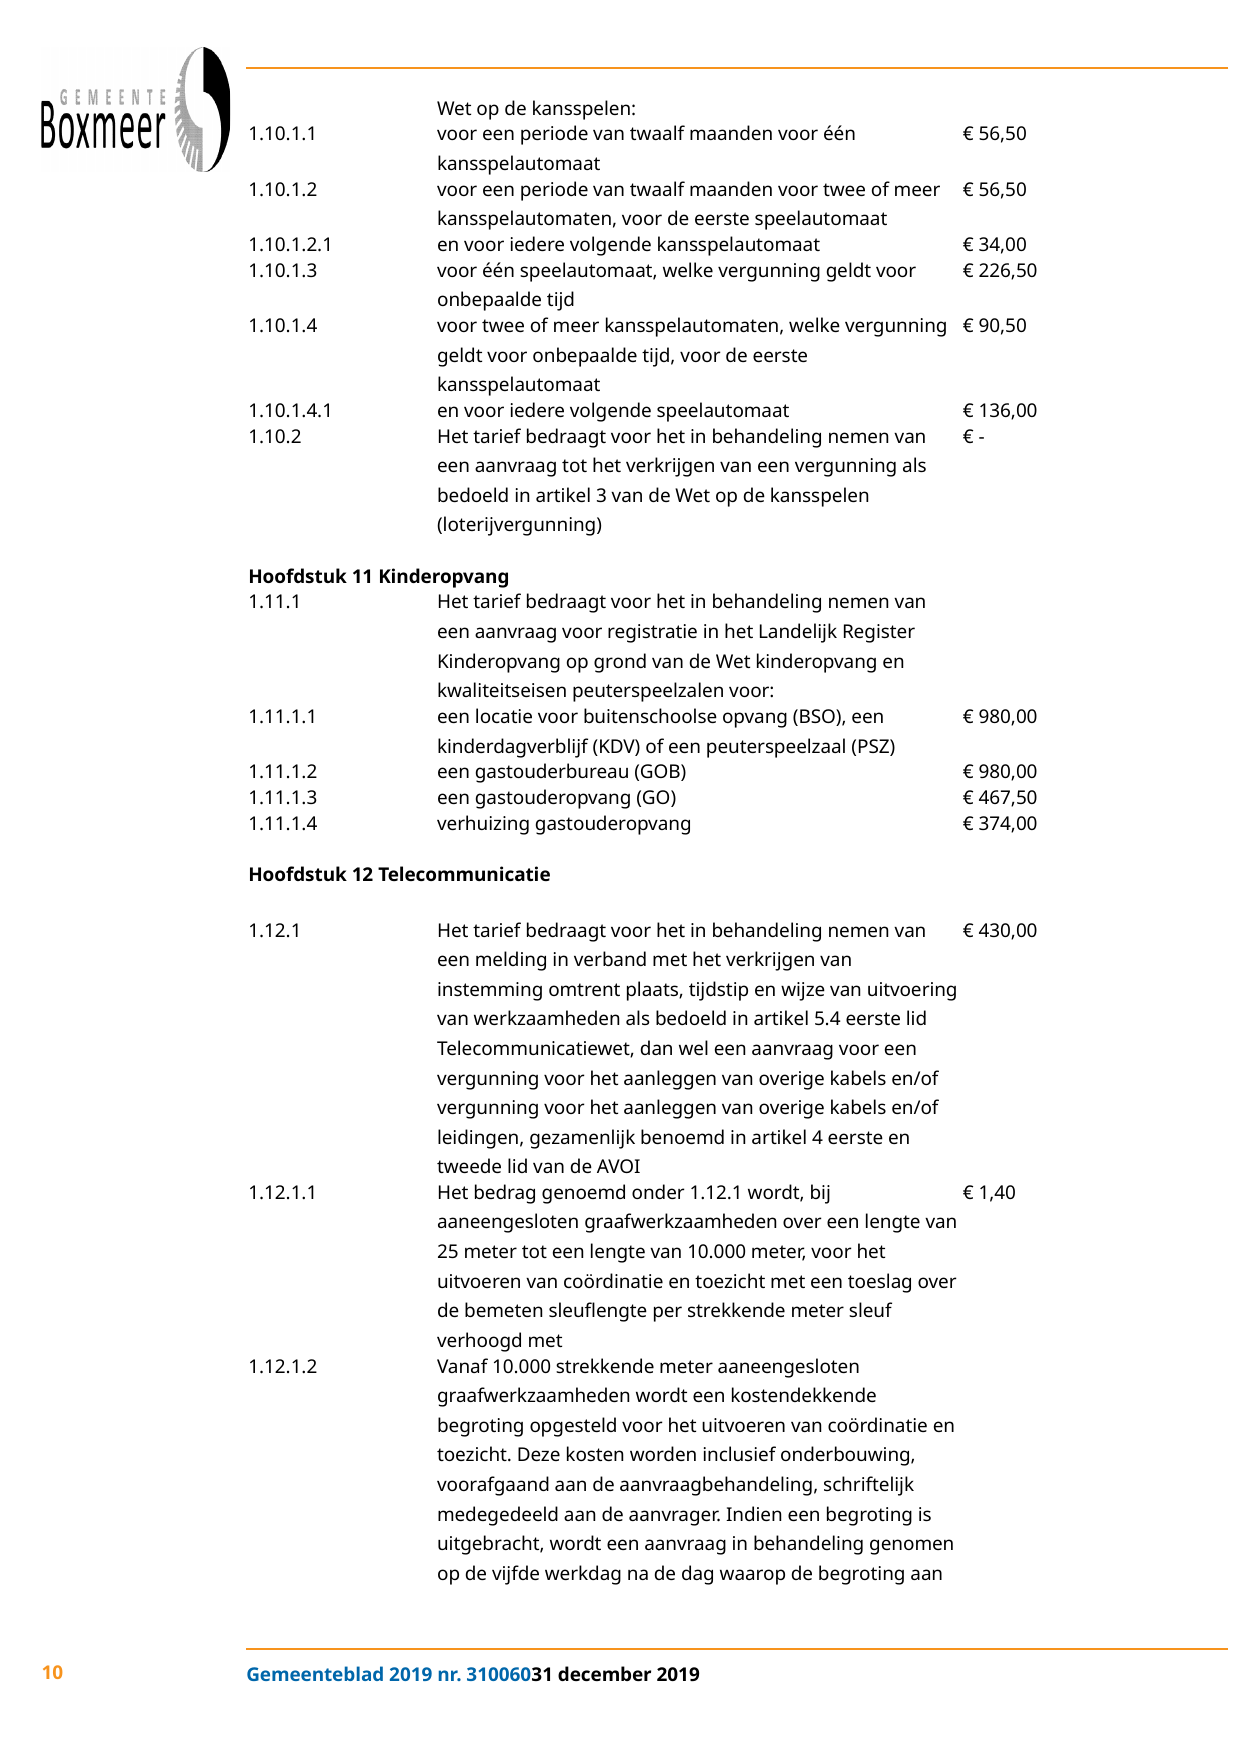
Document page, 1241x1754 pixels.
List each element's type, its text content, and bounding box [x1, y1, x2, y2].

table_cell € 90,50 [963, 312, 1152, 397]
table_cell Het tarief bedraagt voor het in behandeling nemen van een melding in verband met het verkrijgen van instemming omtrent plaats, tijdstip en wijze van uitvoering van werkzaamheden als bedoeld in artikel 5.4 eerste lid Telecommunicatiewet, dan wel een aanvraag voor een vergunning voor het aanleggen van overige kabels en/of vergunning voor het aanleggen van overige kabels en/of leidingen, gezamenlijk benoemd in artikel 4 eerste en tweede lid van de AVOI [437, 917, 963, 1179]
table_cell een locatie voor buitenschoolse opvang (BSO), een kinderdagverblijf (KDV) of een peuterspeelzaal (PSZ) [437, 703, 963, 758]
table_cell voor één speelautomaat, welke vergunning geldt voor onbepaalde tijd [437, 257, 963, 312]
table_cell voor een periode van twaalf maanden voor één kansspelautomaat [437, 121, 963, 176]
table_cell € - [963, 423, 1152, 537]
table_cell [248, 95, 437, 121]
table_cell € 374,00 [963, 810, 1152, 836]
picture [41, 47, 231, 172]
table_cell € 1,40 [963, 1179, 1152, 1353]
table_cell 1.11.1.2 [248, 759, 437, 784]
table_cell € 136,00 [963, 397, 1152, 423]
table_cell 1.12.1.2 [248, 1353, 437, 1586]
table_cell een gastouderopvang (GO) [437, 784, 963, 810]
table_cell 1.11.1.4 [248, 810, 437, 836]
table_cell € 226,50 [963, 257, 1152, 312]
table_cell verhuizing gastouderopvang [437, 810, 963, 836]
table_cell € 56,50 [963, 176, 1152, 231]
table_cell € 467,50 [963, 784, 1152, 810]
table_cell 1.10.1.2 [248, 176, 437, 231]
table_cell 1.10.1.4.1 [248, 397, 437, 423]
table_cell [437, 836, 963, 861]
table_cell € 980,00 [963, 759, 1152, 784]
table_cell [248, 836, 437, 861]
table_cell € 34,00 [963, 231, 1152, 257]
table_cell voor een periode van twaalf maanden voor twee of meer kansspelautomaten, voor de eerste speelautomaat [437, 176, 963, 231]
table_cell 1.11.1.3 [248, 784, 437, 810]
table_cell 1.10.1.4 [248, 312, 437, 397]
table_cell 1.12.1 [248, 917, 437, 1179]
table_cell Hoofdstuk 12 Telecommunicatie [248, 861, 1152, 917]
table_cell [963, 589, 1152, 703]
table_cell voor twee of meer kansspelautomaten, welke vergunning geldt voor onbepaalde tijd, voor de eerste kansspelautomaat [437, 312, 963, 397]
table_cell en voor iedere volgende speelautomaat [437, 397, 963, 423]
table_cell Het tarief bedraagt voor het in behandeling nemen van een aanvraag voor registratie in het Landelijk Register Kinderopvang op grond van de Wet kinderopvang en kwaliteitseisen peuterspeelzalen voor: [437, 589, 963, 703]
table_cell [437, 537, 963, 563]
table_cell Vanaf 10.000 strekkende meter aaneengesloten graafwerkzaamheden wordt een kostendekkende begroting opgesteld voor het uitvoeren van coördinatie en toezicht. Deze kosten worden inclusief onderbouwing, voorafgaand aan de aanvraagbehandeling, schriftelijk medegedeeld aan de aanvrager. Indien een begroting is uitgebracht, wordt een aanvraag in behandeling genomen op de vijfde werkdag na de dag waarop de begroting aan [437, 1353, 963, 1586]
table_cell [963, 537, 1152, 563]
table_cell 1.10.2 [248, 423, 437, 537]
table_cell 1.11.1.1 [248, 703, 437, 758]
table_cell 1.10.1.2.1 [248, 231, 437, 257]
table_cell [963, 1353, 1152, 1586]
table_cell 1.11.1 [248, 589, 437, 703]
table_cell en voor iedere volgende kansspelautomaat [437, 231, 963, 257]
table_cell € 980,00 [963, 703, 1152, 758]
table_cell Wet op de kansspelen: [437, 95, 963, 121]
table_cell 1.10.1.3 [248, 257, 437, 312]
table_cell Hoofdstuk 11 Kinderopvang [248, 563, 1152, 589]
table_cell een gastouderbureau (GOB) [437, 759, 963, 784]
table_cell 1.10.1.1 [248, 121, 437, 176]
table_cell [248, 537, 437, 563]
table_cell 1.12.1.1 [248, 1179, 437, 1353]
table_cell [963, 836, 1152, 861]
table_cell Het tarief bedraagt voor het in behandeling nemen van een aanvraag tot het verkrijgen van een vergunning als bedoeld in artikel 3 van de Wet op de kansspelen (loterijvergunning) [437, 423, 963, 537]
table_cell [963, 95, 1152, 121]
table_cell € 56,50 [963, 121, 1152, 176]
table_cell Het bedrag genoemd onder 1.12.1 wordt, bij aaneengesloten graafwerkzaamheden over een lengte van 25 meter tot een lengte van 10.000 meter, voor het uitvoeren van coördinatie en toezicht met een toeslag over de bemeten sleuflengte per strekkende meter sleuf verhoogd met [437, 1179, 963, 1353]
table_cell € 430,00 [963, 917, 1152, 1179]
